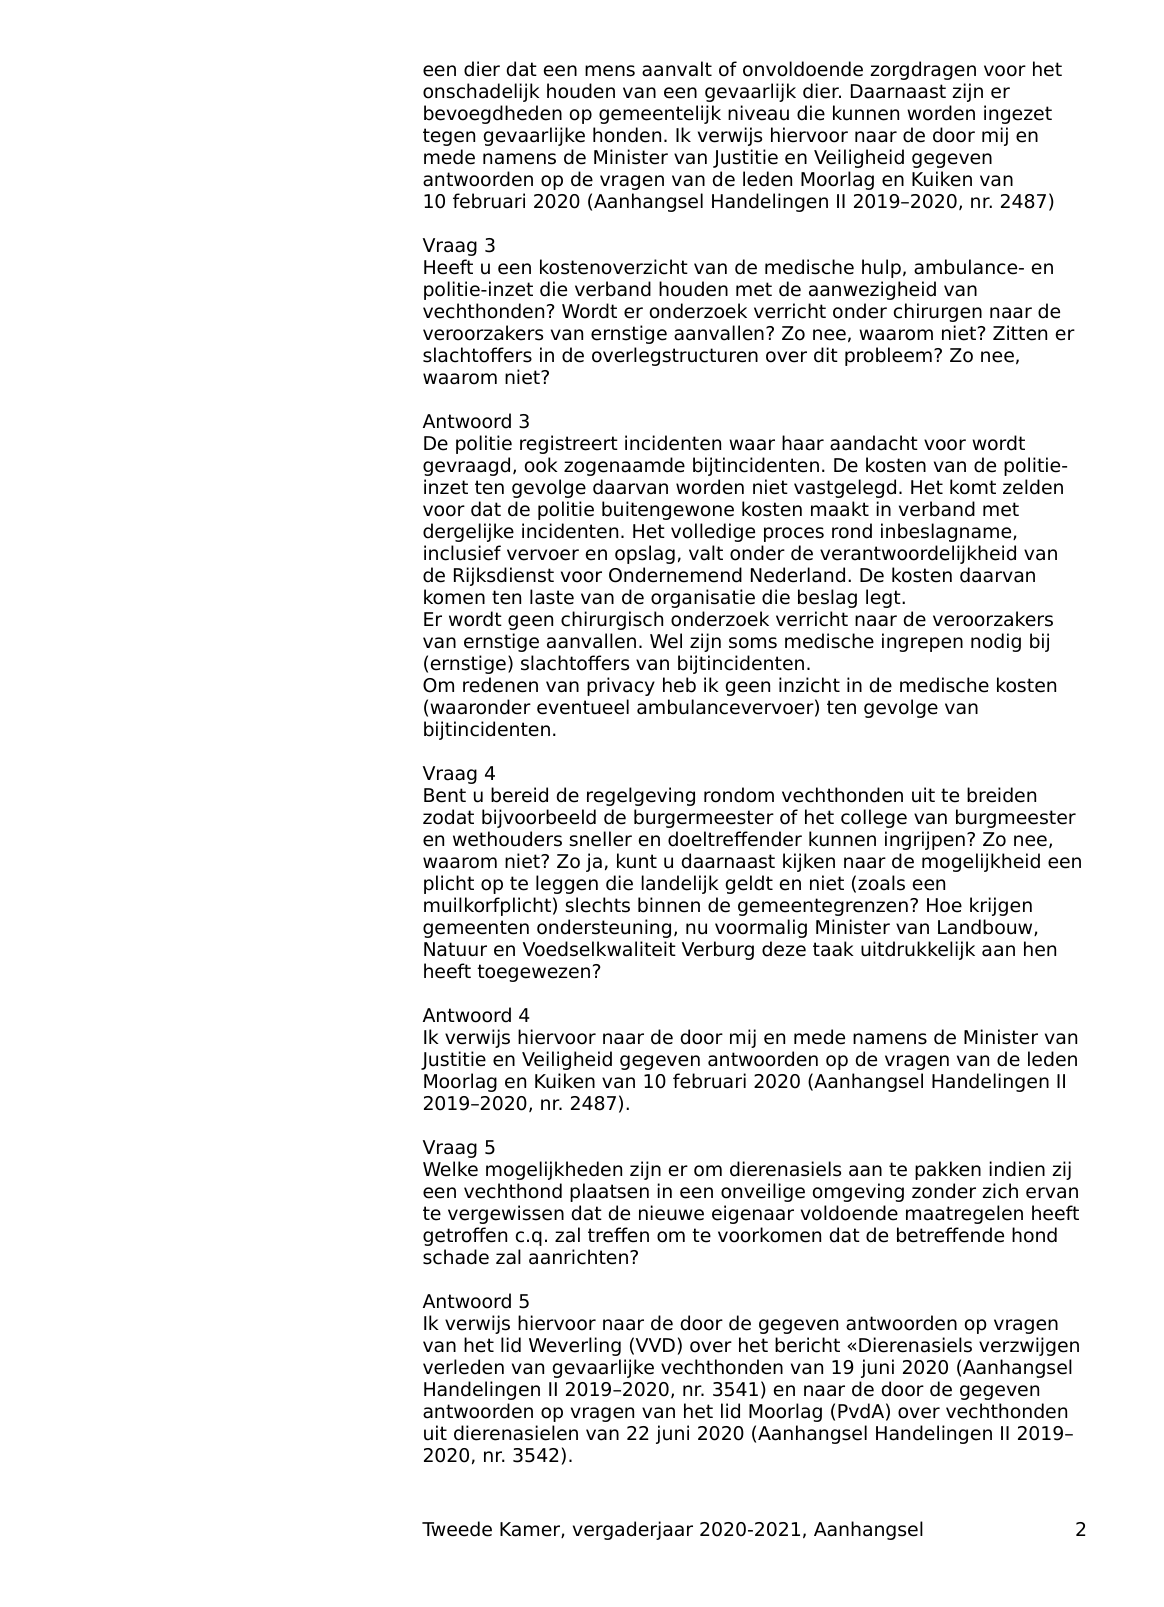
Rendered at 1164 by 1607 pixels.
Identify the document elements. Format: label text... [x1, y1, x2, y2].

text Antwoord 3 [422, 411, 1087, 433]
text Vraag 3 [422, 235, 1087, 257]
text Antwoord 5 [422, 1291, 1087, 1313]
text Welke mogelijkheden zijn er om dierenasiels aan te pakken indien zij een vechthond plaatsen in een onveilige omgeving zonder zich ervan te vergewissen dat de nieuwe eigenaar voldoende maatregelen heeft getroffen c.q. zal treffen om te voorkomen dat de betreffende hond schade zal aanrichten? [422, 1159, 1087, 1269]
text Heeft u een kostenoverzicht van de medische hulp, ambulance- en politie-inzet die verband houden met de aanwezigheid van vechthonden? Wordt er onderzoek verricht onder chirurgen naar de veroorzakers van ernstige aanvallen? Zo nee, waarom niet? Zitten er slachtoffers in de overlegstructuren over dit probleem? Zo nee, waarom niet? [422, 257, 1087, 389]
text Antwoord 4 [422, 1005, 1087, 1027]
text Ik verwijs hiervoor naar de door de gegeven antwoorden op vragen van het lid Weverling (VVD) over het bericht «Dierenasiels verzwijgen verleden van gevaarlijke vechthonden van 19 juni 2020 (Aanhangsel Handelingen II 2019–2020, nr. 3541) en naar de door de gegeven antwoorden op vragen van het lid Moorlag (PvdA) over vechthonden uit dierenasielen van 22 juni 2020 (Aanhangsel Handelingen II 2019–2020, nr. 3542). [422, 1313, 1087, 1467]
text Ik verwijs hiervoor naar de door mij en mede namens de Minister van Justitie en Veiligheid gegeven antwoorden op de vragen van de leden Moorlag en Kuiken van 10 februari 2020 (Aanhangsel Handelingen II 2019–2020, nr. 2487). [422, 1027, 1087, 1115]
text Vraag 4 [422, 763, 1087, 785]
text een dier dat een mens aanvalt of onvoldoende zorgdragen voor het onschadelijk houden van een gevaarlijk dier. Daarnaast zijn er bevoegdheden op gemeentelijk niveau die kunnen worden ingezet tegen gevaarlijke honden. Ik verwijs hiervoor naar de door mij en mede namens de Minister van Justitie en Veiligheid gegeven antwoorden op de vragen van de leden Moorlag en Kuiken van 10 februari 2020 (Aanhangsel Handelingen II 2019–2020, nr. 2487) [422, 59, 1087, 213]
text De politie registreert incidenten waar haar aandacht voor wordt gevraagd, ook zogenaamde bijtincidenten. De kosten van de politie-inzet ten gevolge daarvan worden niet vastgelegd. Het komt zelden voor dat de politie buitengewone kosten maakt in verband met dergelijke incidenten. Het volledige proces rond inbeslagname, inclusief vervoer en opslag, valt onder de verantwoordelijkheid van de Rijksdienst voor Ondernemend Nederland. De kosten daarvan komen ten laste van de organisatie die beslag legt. [422, 433, 1087, 609]
text Bent u bereid de regelgeving rondom vechthonden uit te breiden zodat bijvoorbeeld de burgermeester of het college van burgmeester en wethouders sneller en doeltreffender kunnen ingrijpen? Zo nee, waarom niet? Zo ja, kunt u daarnaast kijken naar de mogelijkheid een plicht op te leggen die landelijk geldt en niet (zoals een muilkorfplicht) slechts binnen de gemeentegrenzen? Hoe krijgen gemeenten ondersteuning, nu voormalig Minister van Landbouw, Natuur en Voedselkwaliteit Verburg deze taak uitdrukkelijk aan hen heeft toegewezen? [422, 785, 1087, 983]
text Vraag 5 [422, 1137, 1087, 1159]
text Om redenen van privacy heb ik geen inzicht in de medische kosten (waaronder eventueel ambulancevervoer) ten gevolge van bijtincidenten. [422, 675, 1087, 741]
text Er wordt geen chirurgisch onderzoek verricht naar de veroorzakers van ernstige aanvallen. Wel zijn soms medische ingrepen nodig bij (ernstige) slachtoffers van bijtincidenten. [422, 609, 1087, 675]
